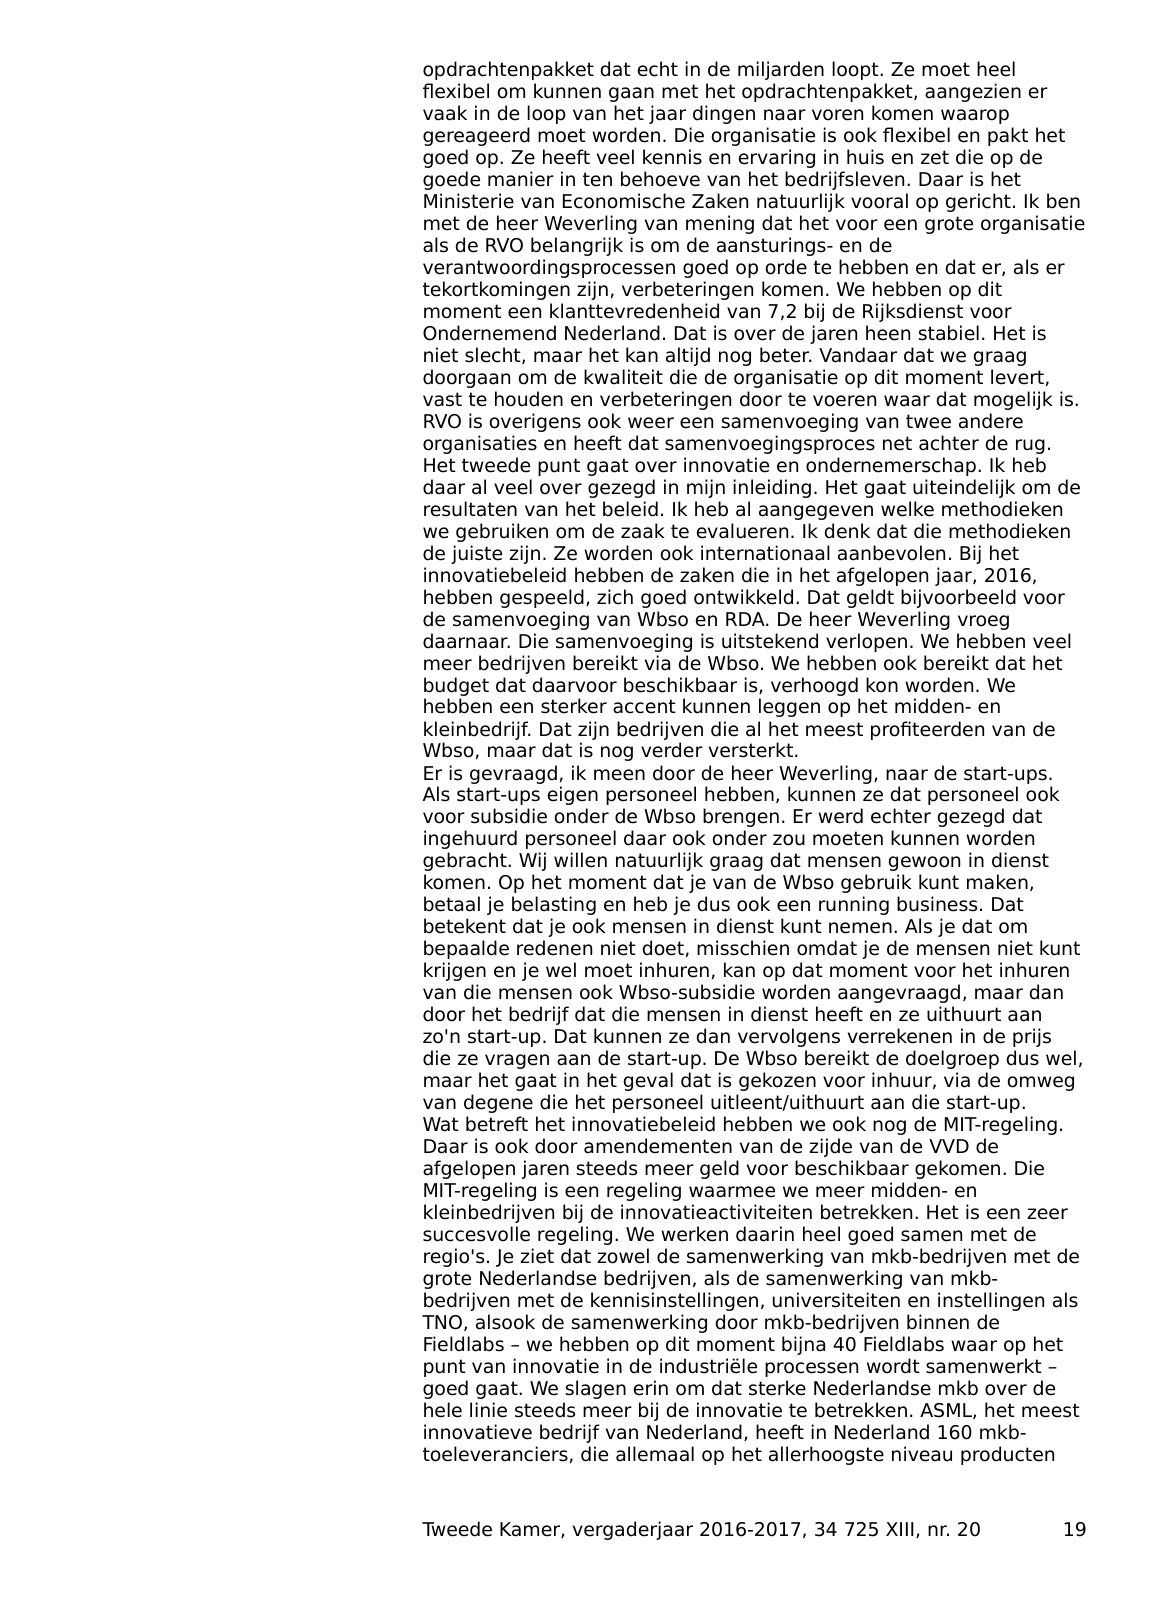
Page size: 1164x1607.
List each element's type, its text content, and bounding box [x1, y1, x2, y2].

text opdrachtenpakket dat echt in de miljarden loopt. Ze moet heel flexibel om kunnen gaan met het opdrachtenpakket, aangezien er vaak in de loop van het jaar dingen naar voren komen waarop gereageerd moet worden. Die organisatie is ook flexibel en pakt het goed op. Ze heeft veel kennis en ervaring in huis en zet die op de goede manier in ten behoeve van het bedrijfsleven. Daar is het Ministerie van Economische Zaken natuurlijk vooral op gericht. Ik ben met de heer Weverling van mening dat het voor een grote organisatie als de RVO belangrijk is om de aansturings- en de verantwoordingsprocessen goed op orde te hebben en dat er, als er tekortkomingen zijn, verbeteringen komen. We hebben op dit moment een klanttevredenheid van 7,2 bij de Rijksdienst voor Ondernemend Nederland. Dat is over de jaren heen stabiel. Het is niet slecht, maar het kan altijd nog beter. Vandaar dat we graag doorgaan om de kwaliteit die de organisatie op dit moment levert, vast te houden en verbeteringen door te voeren waar dat mogelijk is. RVO is overigens ook weer een samenvoeging van twee andere organisaties en heeft dat samenvoegingsproces net achter de rug. [422, 59, 1087, 455]
text Het tweede punt gaat over innovatie en ondernemerschap. Ik heb daar al veel over gezegd in mijn inleiding. Het gaat uiteindelijk om de resultaten van het beleid. Ik heb al aangegeven welke methodieken we gebruiken om de zaak te evalueren. Ik denk dat die methodieken de juiste zijn. Ze worden ook internationaal aanbevolen. Bij het innovatiebeleid hebben de zaken die in het afgelopen jaar, 2016, hebben gespeeld, zich goed ontwikkeld. Dat geldt bijvoorbeeld voor de samenvoeging van Wbso en RDA. De heer Weverling vroeg daarnaar. Die samenvoeging is uitstekend verlopen. We hebben veel meer bedrijven bereikt via de Wbso. We hebben ook bereikt dat het budget dat daarvoor beschikbaar is, verhoogd kon worden. We hebben een sterker accent kunnen leggen op het midden- en kleinbedrijf. Dat zijn bedrijven die al het meest profiteerden van de Wbso, maar dat is nog verder versterkt. [422, 455, 1087, 762]
text Er is gevraagd, ik meen door de heer Weverling, naar de start-ups. Als start-ups eigen personeel hebben, kunnen ze dat personeel ook voor subsidie onder de Wbso brengen. Er werd echter gezegd dat ingehuurd personeel daar ook onder zou moeten kunnen worden gebracht. Wij willen natuurlijk graag dat mensen gewoon in dienst komen. Op het moment dat je van de Wbso gebruik kunt maken, betaal je belasting en heb je dus ook een running business. Dat betekent dat je ook mensen in dienst kunt nemen. Als je dat om bepaalde redenen niet doet, misschien omdat je de mensen niet kunt krijgen en je wel moet inhuren, kan op dat moment voor het inhuren van die mensen ook Wbso-subsidie worden aangevraagd, maar dan door het bedrijf dat die mensen in dienst heeft en ze uithuurt aan zo'n start-up. Dat kunnen ze dan vervolgens verrekenen in de prijs die ze vragen aan de start-up. De Wbso bereikt de doelgroep dus wel, maar het gaat in het geval dat is gekozen voor inhuur, via de omweg van degene die het personeel uitleent/uithuurt aan die start-up. [422, 762, 1087, 1114]
text Wat betreft het innovatiebeleid hebben we ook nog de MIT-regeling. Daar is ook door amendementen van de zijde van de VVD de afgelopen jaren steeds meer geld voor beschikbaar gekomen. Die MIT-regeling is een regeling waarmee we meer midden- en kleinbedrijven bij de innovatieactiviteiten betrekken. Het is een zeer succesvolle regeling. We werken daarin heel goed samen met de regio's. Je ziet dat zowel de samenwerking van mkb-bedrijven met de grote Nederlandse bedrijven, als de samenwerking van mkb-bedrijven met de kennisinstellingen, universiteiten en instellingen als TNO, alsook de samenwerking door mkb-bedrijven binnen de Fieldlabs – we hebben op dit moment bijna 40 Fieldlabs waar op het punt van innovatie in de industriële processen wordt samenwerkt – goed gaat. We slagen erin om dat sterke Nederlandse mkb over de hele linie steeds meer bij de innovatie te betrekken. ASML, het meest innovatieve bedrijf van Nederland, heeft in Nederland 160 mkb-toeleveranciers, die allemaal op het allerhoogste niveau producten [422, 1114, 1087, 1466]
